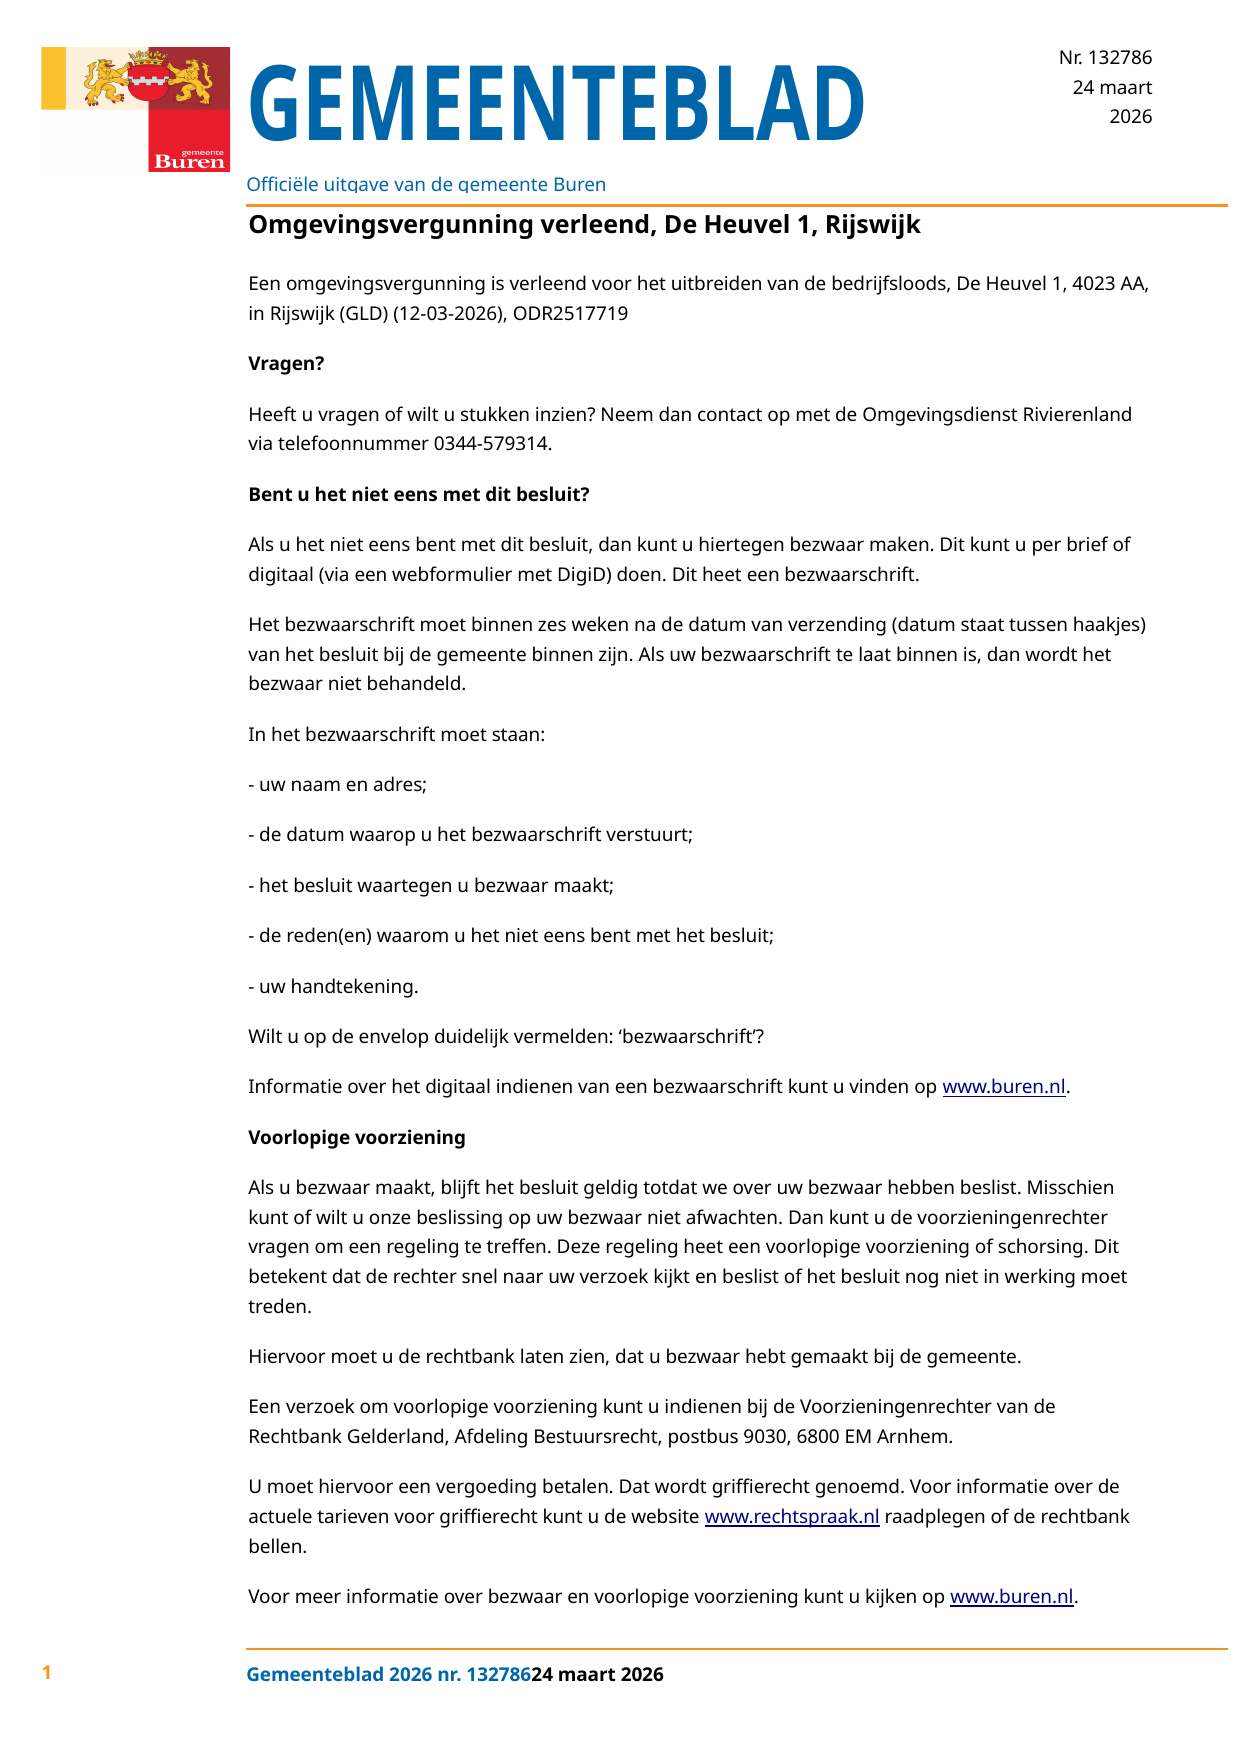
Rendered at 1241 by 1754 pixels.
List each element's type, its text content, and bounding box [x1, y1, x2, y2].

text Vragen? [248, 350, 1152, 376]
text Als u bezwaar maakt, blijft het besluit geldig totdat we over uw bezwaar hebben beslist. Misschien kunt of wilt u onze beslissing op uw bezwaar niet afwachten. Dan kunt u de voorzieningenrechter vragen om een regeling te treffen. Deze regeling heet een voorlopige voorziening of schorsing. Dit betekent dat de rechter snel naar uw verzoek kijkt en beslist of het besluit nog niet in werking moet treden. [248, 1174, 1152, 1318]
text U moet hiervoor een vergoeding betalen. Dat wordt griffierecht genoemd. Voor informatie over de actuele tarieven voor griffierecht kunt u de website www.rechtspraak.nl raadplegen of de rechtbank bellen. [248, 1474, 1152, 1558]
text In het bezwaarschrift moet staan: [248, 721, 1152, 746]
picture [41, 47, 231, 172]
text - de datum waarop u het bezwaarschrift verstuurt; [248, 822, 1152, 847]
text Bent u het niet eens met dit besluit? [248, 481, 1152, 506]
text Voor meer informatie over bezwaar en voorlopige voorziening kunt u kijken op www.buren.nl. [248, 1583, 1152, 1609]
text Als u het niet eens bent met dit besluit, dan kunt u hiertegen bezwaar maken. Dit kunt u per brief of digitaal (via een webformulier met DigiD) doen. Dit heet een bezwaarschrift. [248, 531, 1152, 586]
text Een omgevingsvergunning is verleend voor het uitbreiden van de bedrijfsloods, De Heuvel 1, 4023 AA, in Rijswijk (GLD) (12-03-2026), ODR2517719 [248, 270, 1152, 326]
text - uw handtekening. [248, 973, 1152, 998]
text Heeft u vragen of wilt u stukken inzien? Neem dan contact op met de Omgevingsdienst Rivierenland via telefoonnummer 0344-579314. [248, 401, 1152, 456]
text Omgevingsvergunning verleend, De Heuvel 1, Rijswijk [248, 207, 1152, 241]
text Informatie over het digitaal indienen van een bezwaarschrift kunt u vinden op www.buren.nl. [248, 1074, 1152, 1099]
text - uw naam en adres; [248, 771, 1152, 797]
text - de reden(en) waarom u het niet eens bent met het besluit; [248, 922, 1152, 948]
text Wilt u op de envelop duidelijk vermelden: ‘bezwaarschrift’? [248, 1023, 1152, 1049]
text Hiervoor moet u de rechtbank laten zien, dat u bezwaar hebt gemaakt bij de gemeente. [248, 1343, 1152, 1369]
text - het besluit waartegen u bezwaar maakt; [248, 872, 1152, 898]
text Het bezwaarschrift moet binnen zes weken na de datum van verzending (datum staat tussen haakjes) van het besluit bij de gemeente binnen zijn. Als uw bezwaarschrift te laat binnen is, dan wordt het bezwaar niet behandeld. [248, 611, 1152, 696]
text Voorlopige voorziening [248, 1124, 1152, 1150]
text Een verzoek om voorlopige voorziening kunt u indienen bij de Voorzieningenrechter van de Rechtbank Gelderland, Afdeling Bestuursrecht, postbus 9030, 6800 EM Arnhem. [248, 1394, 1152, 1449]
